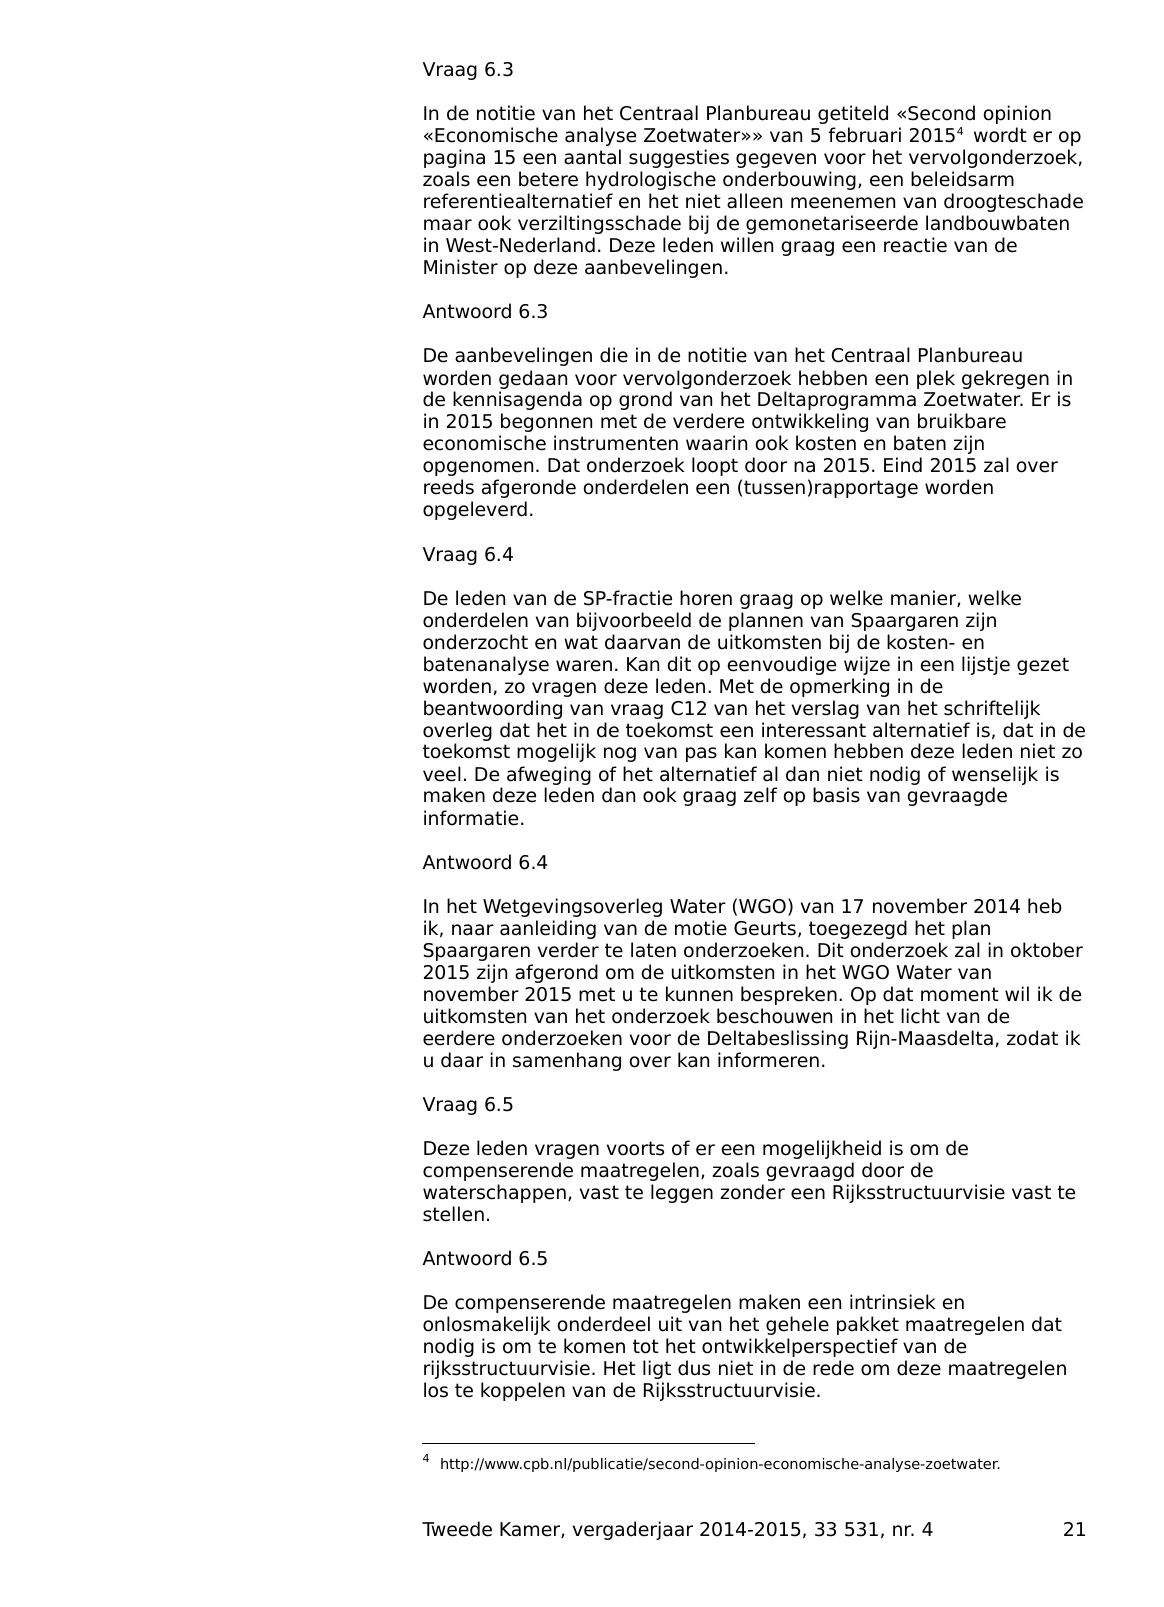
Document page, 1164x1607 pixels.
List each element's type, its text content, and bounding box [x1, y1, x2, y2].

subtitle Vraag 6.5 [422, 1094, 1087, 1116]
text http://www.cpb.nl/publicatie/second-opinion-economische-analyse-zoetwater. [422, 1452, 1087, 1474]
text Deze leden vragen voorts of er een mogelijkheid is om de compenserende maatregelen, zoals gevraagd door de waterschappen, vast te leggen zonder een Rijksstructuurvisie vast te stellen. [422, 1138, 1087, 1226]
subtitle Antwoord 6.5 [422, 1248, 1087, 1270]
text De aanbevelingen die in de notitie van het Centraal Planbureau worden gedaan voor vervolgonderzoek hebben een plek gekregen in de kennisagenda op grond van het Deltaprogramma Zoetwater. Er is in 2015 begonnen met de verdere ontwikkeling van bruikbare economische instrumenten waarin ook kosten en baten zijn opgenomen. Dat onderzoek loopt door na 2015. Eind 2015 zal over reeds afgeronde onderdelen een (tussen)rapportage worden opgeleverd. [422, 345, 1087, 521]
text In de notitie van het Centraal Planbureau getiteld «Second opinion «Economische analyse Zoetwater»» van 5 februari 2015 wordt er op pagina 15 een aantal suggesties gegeven voor het vervolgonderzoek, zoals een betere hydrologische onderbouwing, een beleidsarm referentiealternatief en het niet alleen meenemen van droogteschade maar ook verziltingsschade bij de gemonetariseerde landbouwbaten in West-Nederland. Deze leden willen graag een reactie van de Minister op deze aanbevelingen. [422, 103, 1087, 279]
subtitle Vraag 6.3 [422, 59, 1087, 81]
subtitle Antwoord 6.4 [422, 852, 1087, 873]
subtitle Antwoord 6.3 [422, 301, 1087, 323]
text De compenserende maatregelen maken een intrinsiek en onlosmakelijk onderdeel uit van het gehele pakket maatregelen dat nodig is om te komen tot het ontwikkelperspectief van de rijksstructuurvisie. Het ligt dus niet in de rede om deze maatregelen los te koppelen van de Rijksstructuurvisie. [422, 1292, 1087, 1402]
text De leden van de SP-fractie horen graag op welke manier, welke onderdelen van bijvoorbeeld de plannen van Spaargaren zijn onderzocht en wat daarvan de uitkomsten bij de kosten- en batenanalyse waren. Kan dit op eenvoudige wijze in een lijstje gezet worden, zo vragen deze leden. Met de opmerking in de beantwoording van vraag C12 van het verslag van het schriftelijk overleg dat het in de toekomst een interessant alternatief is, dat in de toekomst mogelijk nog van pas kan komen hebben deze leden niet zo veel. De afweging of het alternatief al dan niet nodig of wenselijk is maken deze leden dan ook graag zelf op basis van gevraagde informatie. [422, 588, 1087, 829]
text In het Wetgevingsoverleg Water (WGO) van 17 november 2014 heb ik, naar aanleiding van de motie Geurts, toegezegd het plan Spaargaren verder te laten onderzoeken. Dit onderzoek zal in oktober 2015 zijn afgerond om de uitkomsten in het WGO Water van november 2015 met u te kunnen bespreken. Op dat moment wil ik de uitkomsten van het onderzoek beschouwen in het licht van de eerdere onderzoeken voor de Deltabeslissing Rijn-Maasdelta, zodat ik u daar in samenhang over kan informeren. [422, 896, 1087, 1072]
subtitle Vraag 6.4 [422, 543, 1087, 565]
